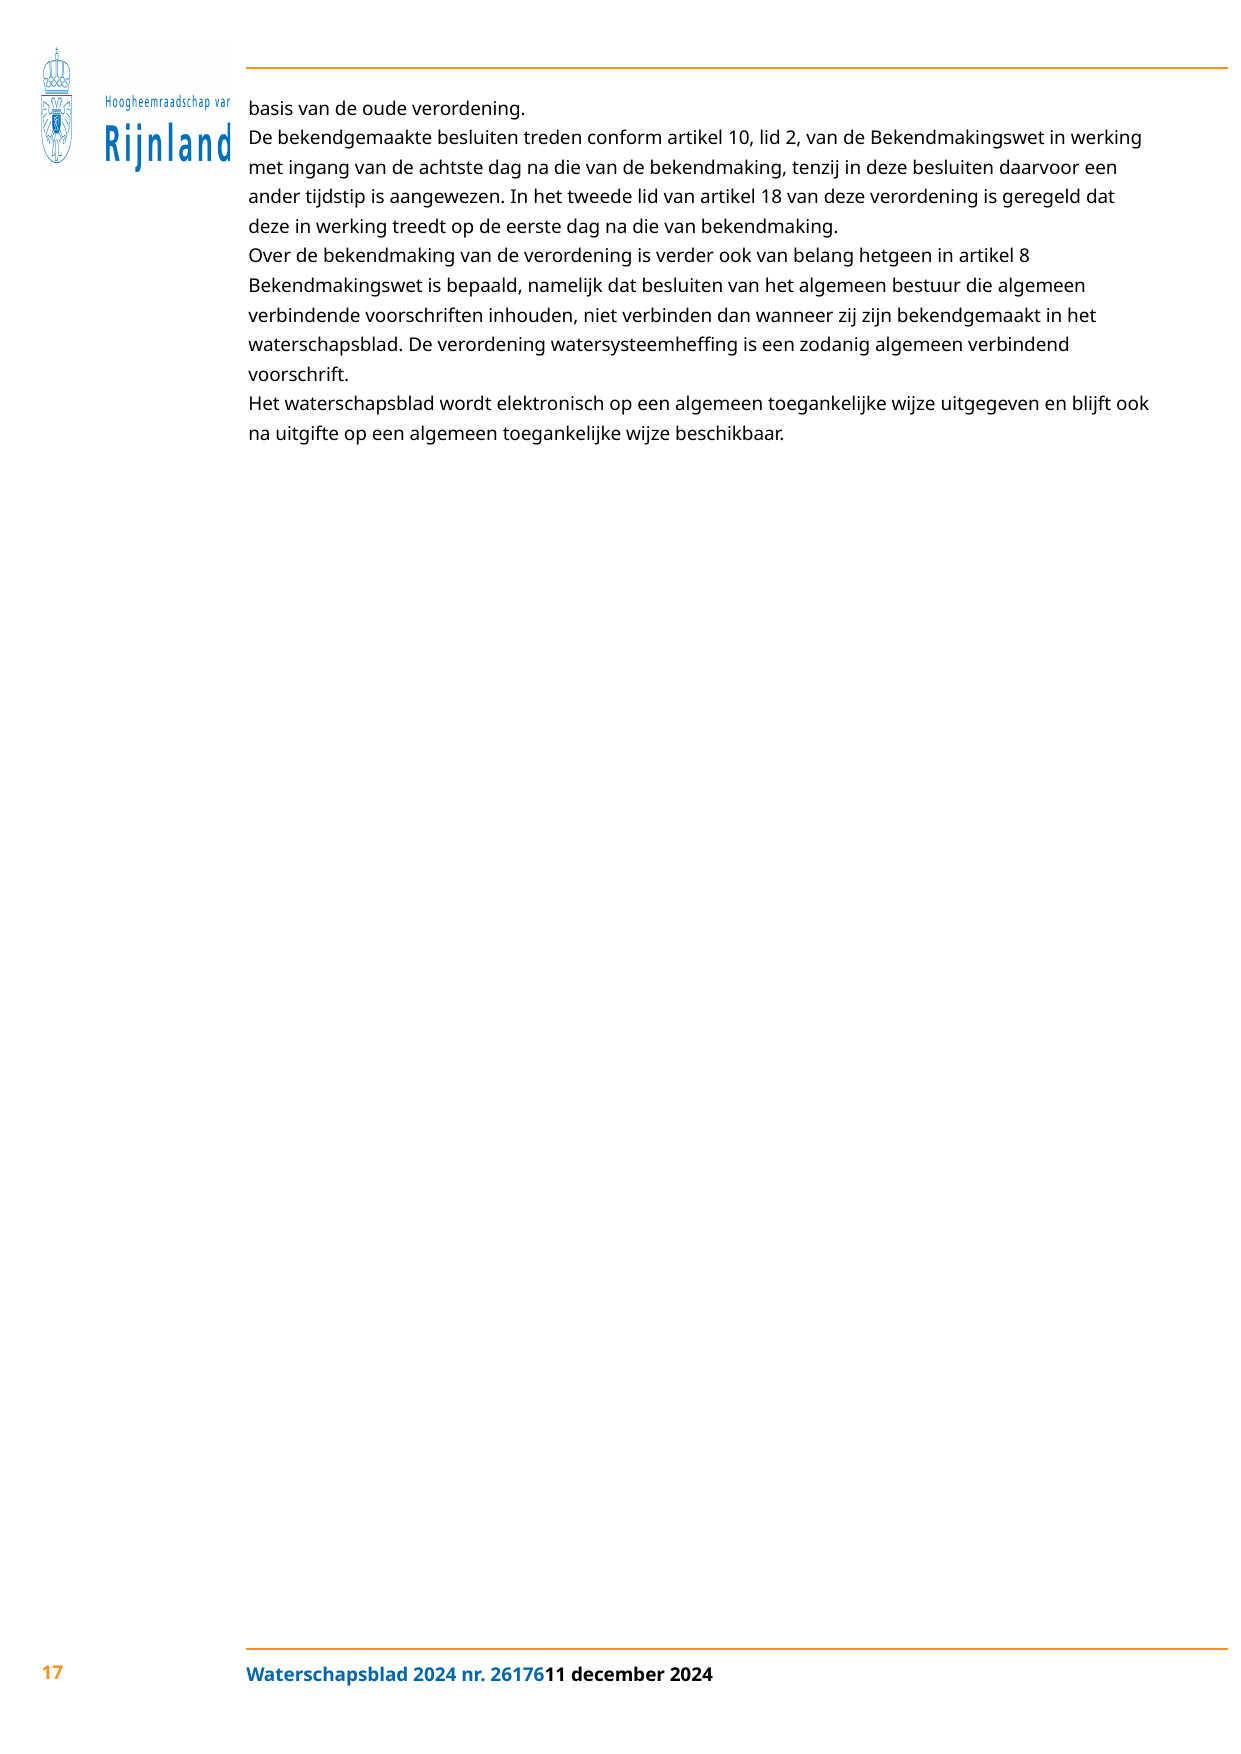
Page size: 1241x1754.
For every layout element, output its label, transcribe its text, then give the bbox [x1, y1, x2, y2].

text basis van de oude verordening. [248, 95, 1152, 121]
text De bekendgemaakte besluiten treden conform artikel 10, lid 2, van de Bekendmakingswet in werking met ingang van de achtste dag na die van de bekendmaking, tenzij in deze besluiten daarvoor een ander tijdstip is aangewezen. In het tweede lid van artikel 18 van deze verordening is geregeld dat deze in werking treedt op de eerste dag na die van bekendmaking. [248, 124, 1152, 239]
picture [41, 47, 231, 172]
text Het waterschapsblad wordt elektronisch op een algemeen toegankelijke wijze uitgegeven en blijft ook na uitgifte op een algemeen toegankelijke wijze beschikbaar. [248, 391, 1152, 446]
text Over de bekendmaking van de verordening is verder ook van belang hetgeen in artikel 8 Bekendmakingswet is bepaald, namelijk dat besluiten van het algemeen bestuur die algemeen verbindende voorschriften inhouden, niet verbinden dan wanneer zij zijn bekendgemaakt in het waterschapsblad. De verordening watersysteemheffing is een zodanig algemeen verbindend voorschrift. [248, 243, 1152, 387]
